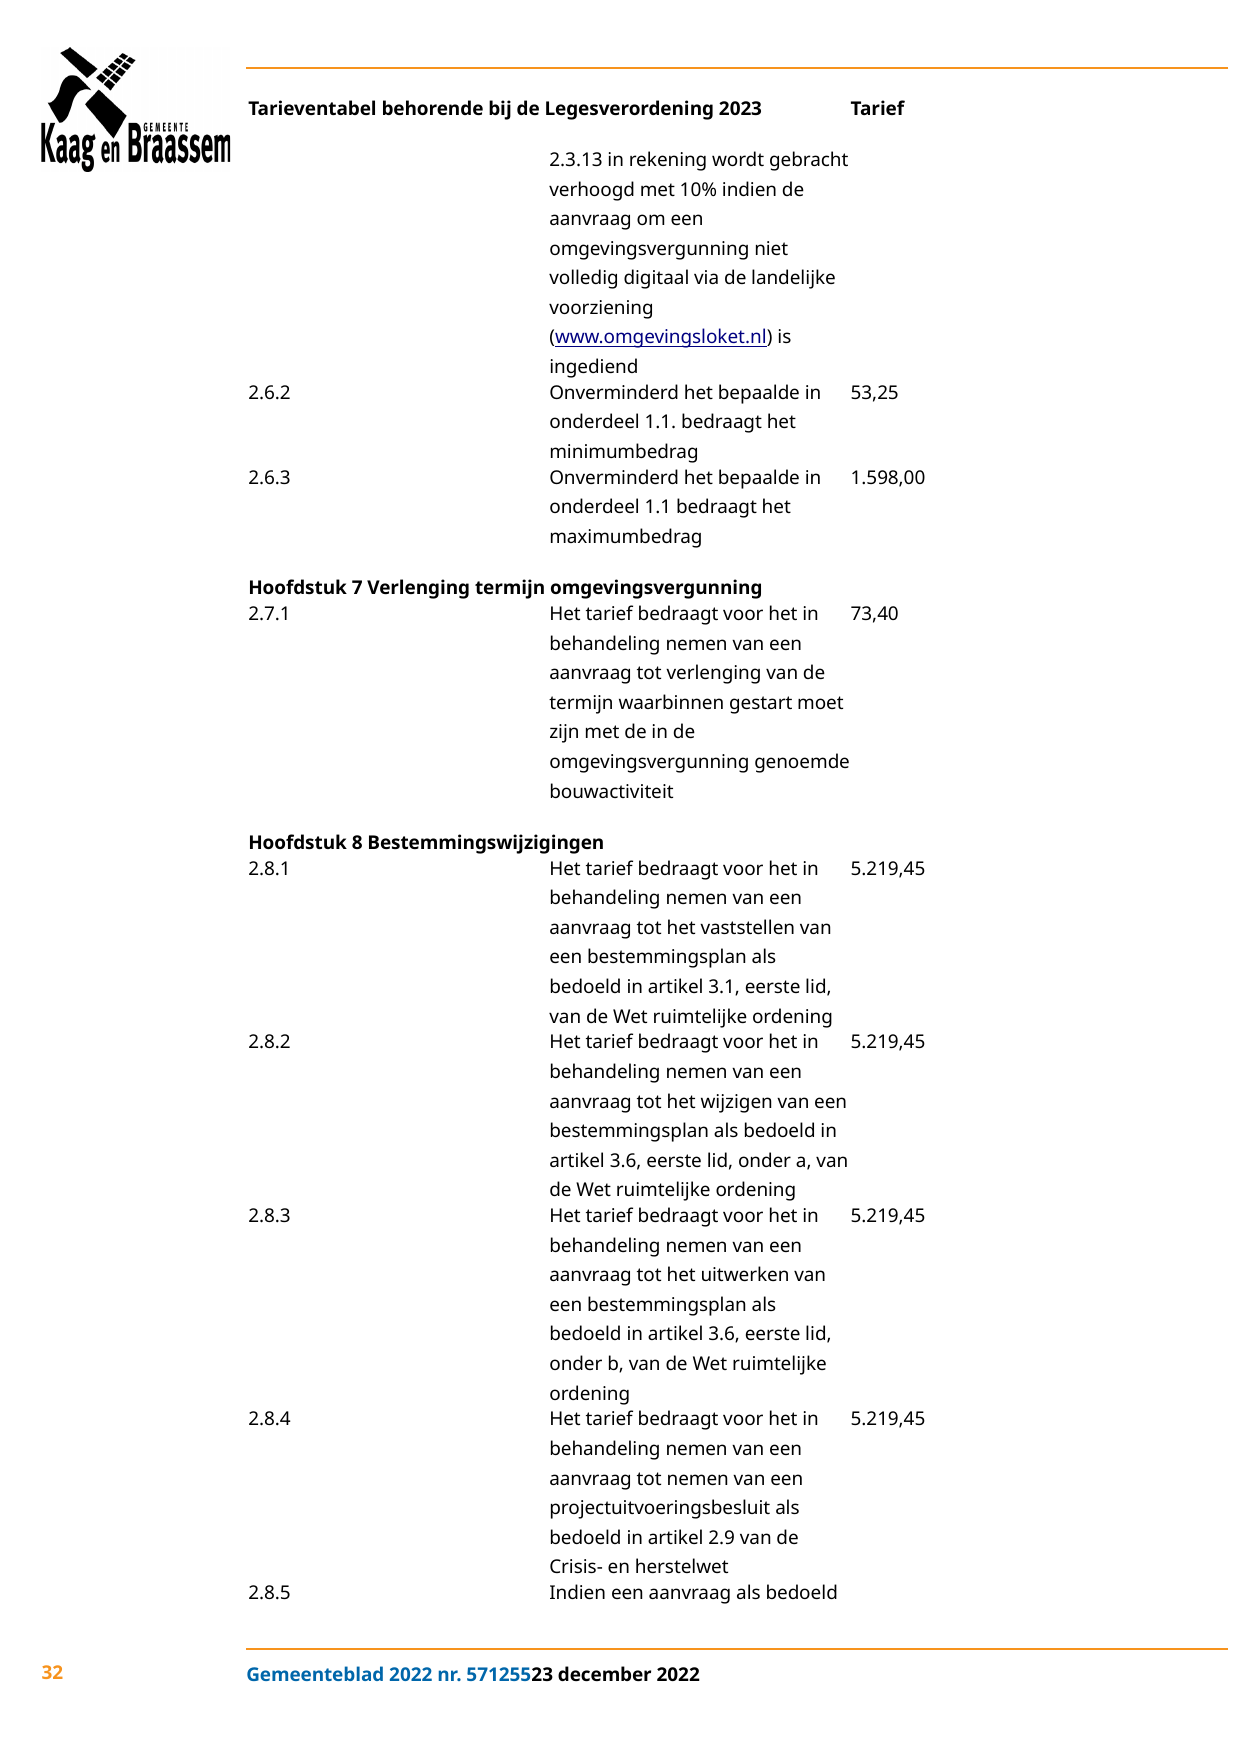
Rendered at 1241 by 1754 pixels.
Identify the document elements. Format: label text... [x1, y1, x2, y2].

table_cell Het tarief bedraagt voor het in behandeling nemen van een aanvraag tot het wijzigen van een bestemmingsplan als bedoeld in artikel 3.6, eerste lid, onder a, van de Wet ruimtelijke ordening [549, 1029, 850, 1202]
table_cell Het tarief bedraagt voor het in behandeling nemen van een aanvraag tot nemen van een projectuitvoeringsbesluit als bedoeld in artikel 2.9 van de Crisis- en herstelwet [549, 1406, 850, 1579]
table_header Tarief [850, 95, 1152, 121]
table_cell 2.7.1 [248, 600, 549, 803]
table_cell [850, 121, 1152, 146]
table_cell [248, 549, 549, 574]
table_cell Indien een aanvraag als bedoeld [549, 1579, 850, 1605]
table_cell Hoofdstuk 8 Bestemmingswijzigingen [248, 829, 850, 855]
table_cell [248, 804, 549, 829]
table_cell [549, 121, 850, 146]
table_cell 1.598,00 [850, 464, 1152, 549]
table_cell 2.8.2 [248, 1029, 549, 1202]
table_cell [850, 575, 1152, 600]
table_cell 2.8.1 [248, 855, 549, 1029]
table_cell 2.8.3 [248, 1202, 549, 1406]
table_cell 5.219,45 [850, 1406, 1152, 1579]
table_cell [850, 1579, 1152, 1605]
table_cell 73,40 [850, 600, 1152, 803]
table_header Tarieventabel behorende bij de Legesverordening 2023 [248, 95, 850, 121]
table_cell [549, 549, 850, 574]
table_cell Hoofdstuk 7 Verlenging termijn omgevingsvergunning [248, 575, 850, 600]
table_cell 5.219,45 [850, 855, 1152, 1029]
table_cell Onverminderd het bepaalde in onderdeel 1.1 bedraagt het maximumbedrag [549, 464, 850, 549]
table_cell Het tarief bedraagt voor het in behandeling nemen van een aanvraag tot het uitwerken van een bestemmingsplan als bedoeld in artikel 3.6, eerste lid, onder b, van de Wet ruimtelijke ordening [549, 1202, 850, 1406]
table_cell [549, 804, 850, 829]
picture [41, 47, 231, 172]
table_cell 2.8.4 [248, 1406, 549, 1579]
table_cell Onverminderd het bepaalde in onderdeel 1.1. bedraagt het minimumbedrag [549, 379, 850, 464]
table_cell 2.6.2 [248, 379, 549, 464]
table_cell [850, 146, 1152, 379]
table_cell [850, 549, 1152, 574]
table_cell 5.219,45 [850, 1202, 1152, 1406]
table_cell 5.219,45 [850, 1029, 1152, 1202]
table_cell [248, 121, 549, 146]
table_cell 2.8.5 [248, 1579, 549, 1605]
table_cell 2.6.3 [248, 464, 549, 549]
table_cell 2.3.13 in rekening wordt gebracht verhoogd met 10% indien de aanvraag om een omgevingsvergunning niet volledig digitaal via de landelijke voorziening (www.omgevingsloket.nl) is ingediend [549, 146, 850, 379]
table_cell 53,25 [850, 379, 1152, 464]
table_cell [850, 829, 1152, 855]
table_cell [850, 804, 1152, 829]
table_cell Het tarief bedraagt voor het in behandeling nemen van een aanvraag tot het vaststellen van een bestemmingsplan als bedoeld in artikel 3.1, eerste lid, van de Wet ruimtelijke ordening [549, 855, 850, 1029]
table_cell [248, 146, 549, 379]
table_cell Het tarief bedraagt voor het in behandeling nemen van een aanvraag tot verlenging van de termijn waarbinnen gestart moet zijn met de in de omgevingsvergunning genoemde bouwactiviteit [549, 600, 850, 803]
